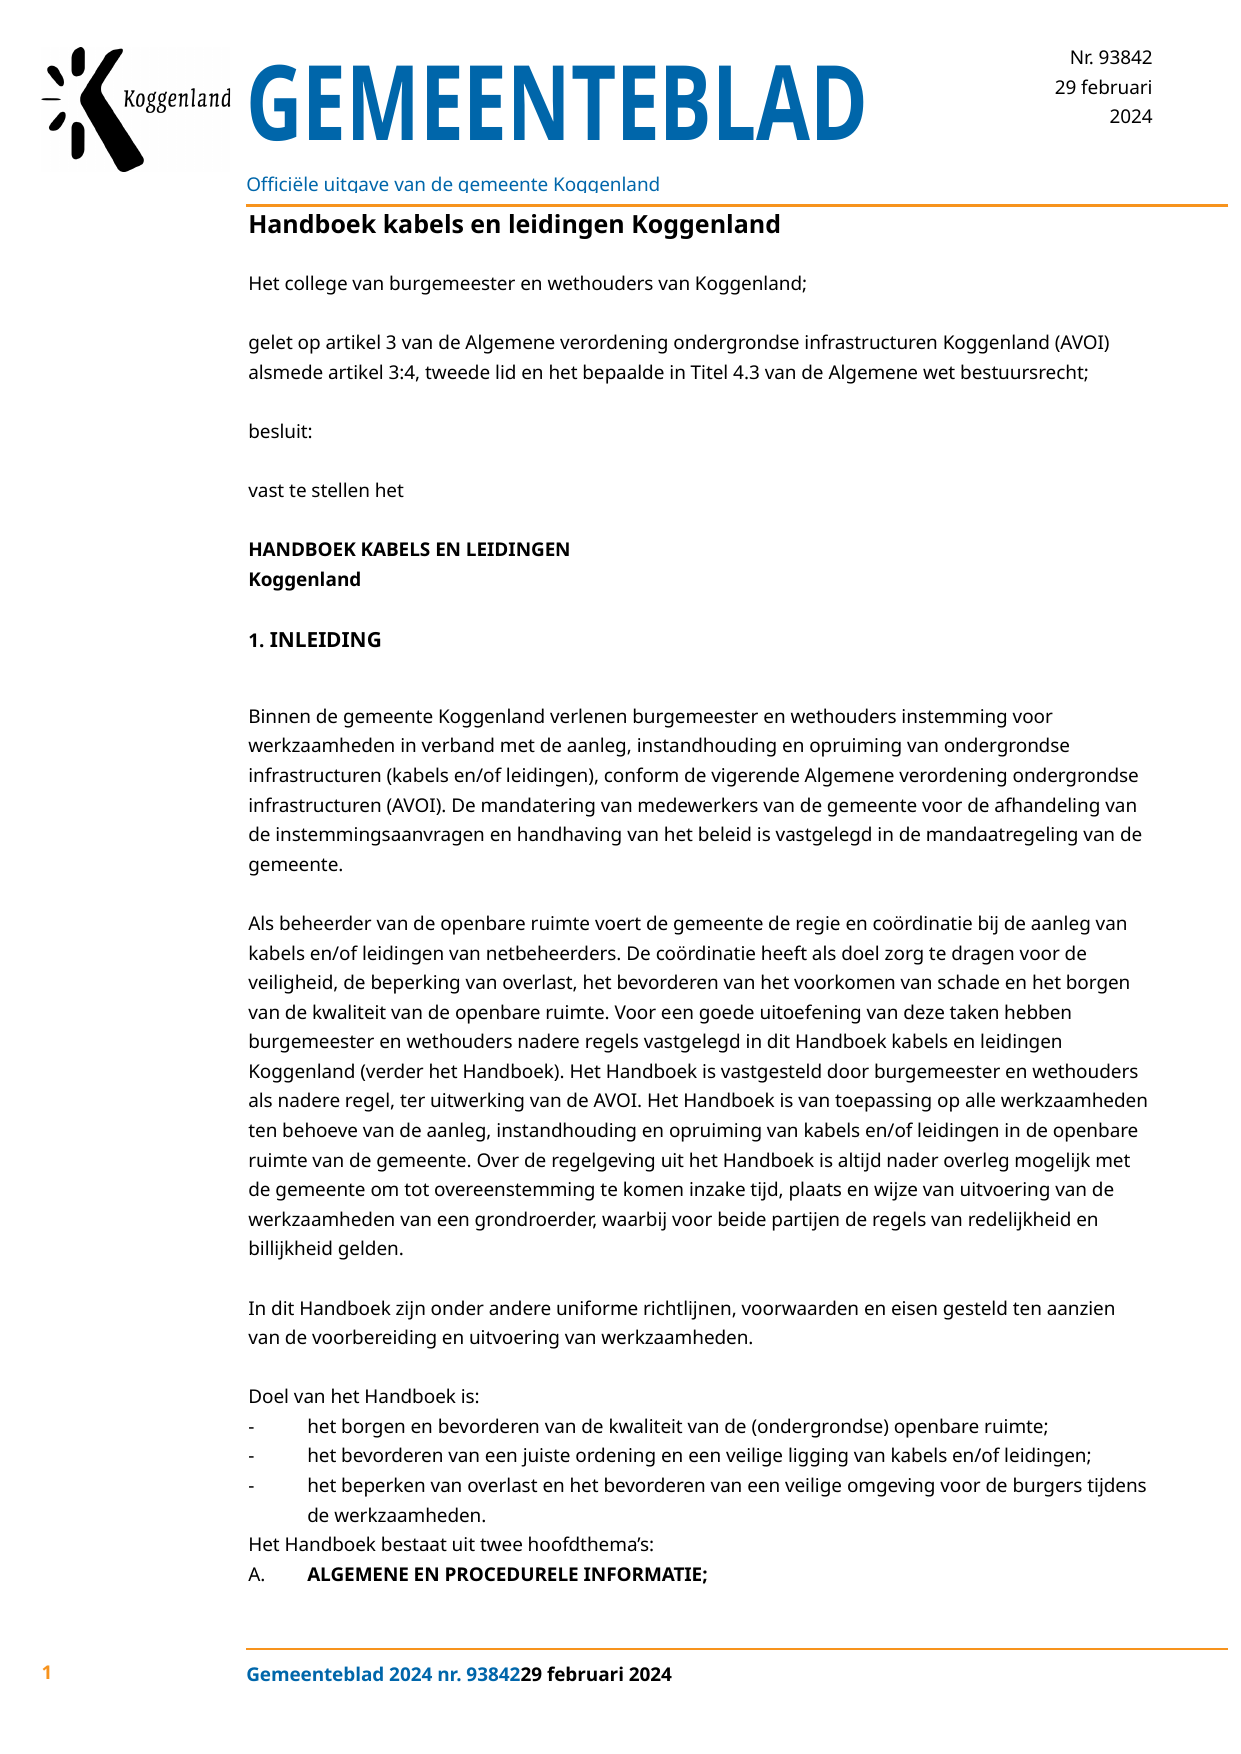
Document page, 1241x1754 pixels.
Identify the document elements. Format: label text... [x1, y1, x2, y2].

text Handboek kabels en leidingen Koggenland [248, 207, 1152, 241]
text 1. INLEIDING [248, 625, 1152, 654]
text Binnen de gemeente Koggenland verlenen burgemeester en wethouders instemming voor werkzaamheden in verband met de aanleg, instandhouding en opruiming van ondergrondse infrastructuren (kabels en/of leidingen), conform de vigerende Algemene verordening ondergrondse infrastructuren (AVOI). De mandatering van medewerkers van de gemeente voor de afhandeling van de instemmingsaanvragen en handhaving van het beleid is vastgelegd in de mandaatregeling van de gemeente. [248, 703, 1152, 877]
text vast te stellen het [248, 477, 1152, 503]
list het borgen en bevorderen van de kwaliteit van de (ondergrondse) openbare ruimte; [248, 1413, 1152, 1439]
list het beperken van overlast en het bevorderen van een veilige omgeving voor de burgers tijdens de werkzaamheden. [248, 1472, 1152, 1527]
text besluit: [248, 418, 1152, 444]
list het bevorderen van een juiste ordening en een veilige ligging van kabels en/of leidingen; [248, 1443, 1152, 1468]
list ALGEMENE EN PROCEDURELE INFORMATIE; [248, 1561, 1152, 1587]
text Het Handboek bestaat uit twee hoofdthema’s: [248, 1531, 1152, 1557]
text In dit Handboek zijn onder andere uniforme richtlijnen, voorwaarden en eisen gesteld ten aanzien van de voorbereiding en uitvoering van werkzaamheden. [248, 1295, 1152, 1350]
text gelet op artikel 3 van de Algemene verordening ondergrondse infrastructuren Koggenland (AVOI) alsmede artikel 3:4, tweede lid en het bepaalde in Titel 4.3 van de Algemene wet bestuursrecht; [248, 329, 1152, 385]
text Koggenland [248, 566, 1152, 592]
picture [41, 47, 231, 172]
text Doel van het Handboek is: [248, 1383, 1152, 1409]
text HANDBOEK KABELS EN LEIDINGEN [248, 537, 1152, 562]
text Als beheerder van de openbare ruimte voert de gemeente de regie en coördinatie bij de aanleg van kabels en/of leidingen van netbeheerders. De coördinatie heeft als doel zorg te dragen voor de veiligheid, de beperking van overlast, het bevorderen van het voorkomen van schade en het borgen van de kwaliteit van de openbare ruimte. Voor een goede uitoefening van deze taken hebben burgemeester en wethouders nadere regels vastgelegd in dit Handboek kabels en leidingen Koggenland (verder het Handboek). Het Handboek is vastgesteld door burgemeester en wethouders als nadere regel, ter uitwerking van de AVOI. Het Handboek is van toepassing op alle werkzaamheden ten behoeve van de aanleg, instandhouding en opruiming van kabels en/of leidingen in de openbare ruimte van de gemeente. Over de regelgeving uit het Handboek is altijd nader overleg mogelijk met de gemeente om tot overeenstemming te komen inzake tijd, plaats en wijze van uitvoering van de werkzaamheden van een grondroerder, waarbij voor beide partijen de regels van redelijkheid en billijkheid gelden. [248, 910, 1152, 1261]
text Het college van burgemeester en wethouders van Koggenland; [248, 270, 1152, 296]
